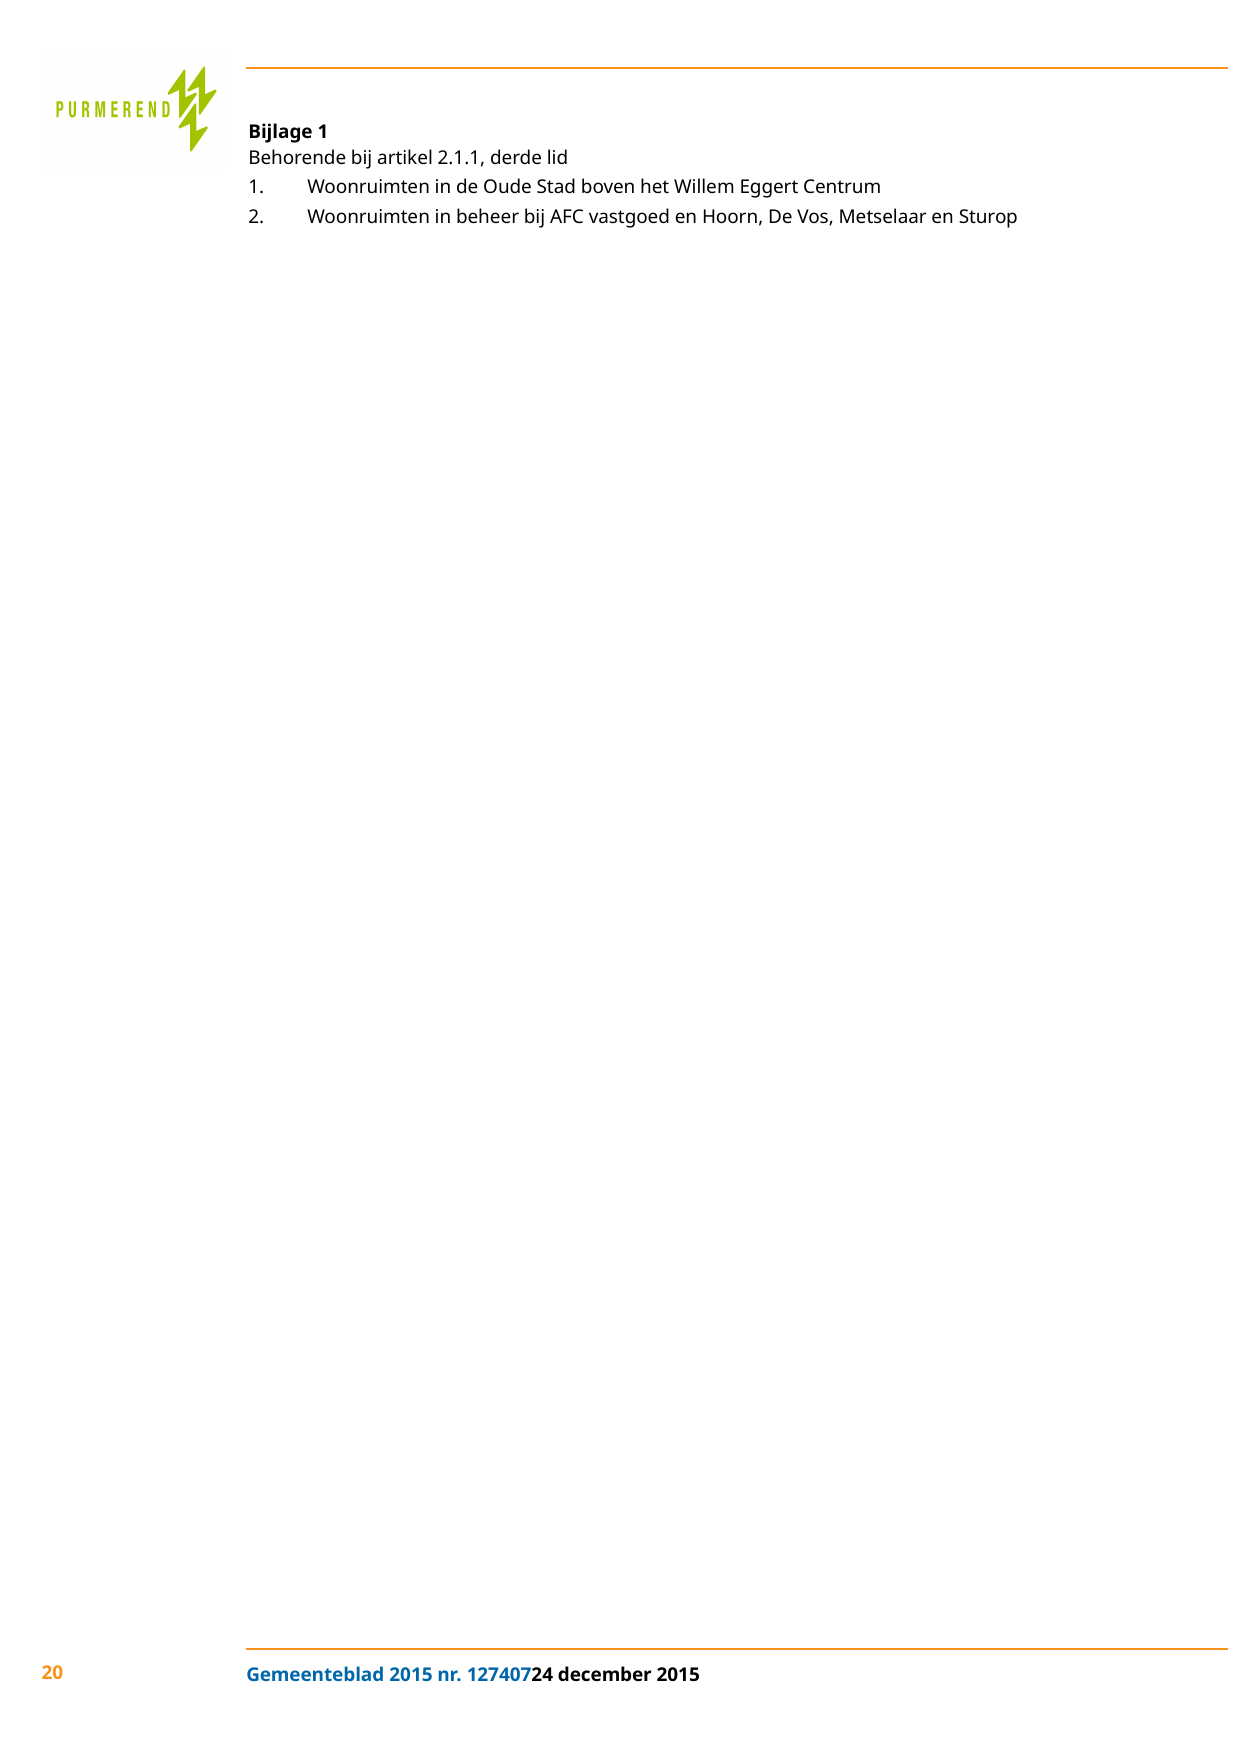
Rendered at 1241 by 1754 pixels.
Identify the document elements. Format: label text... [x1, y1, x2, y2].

text Behorende bij artikel 2.1.1, derde lid [248, 144, 1152, 170]
text Bijlage 1 [248, 116, 1152, 144]
picture [41, 47, 231, 172]
list Woonruimten in de Oude Stad boven het Willem Eggert Centrum [248, 174, 1152, 199]
list Woonruimten in beheer bij AFC vastgoed en Hoorn, De Vos, Metselaar en Sturop [248, 203, 1152, 229]
